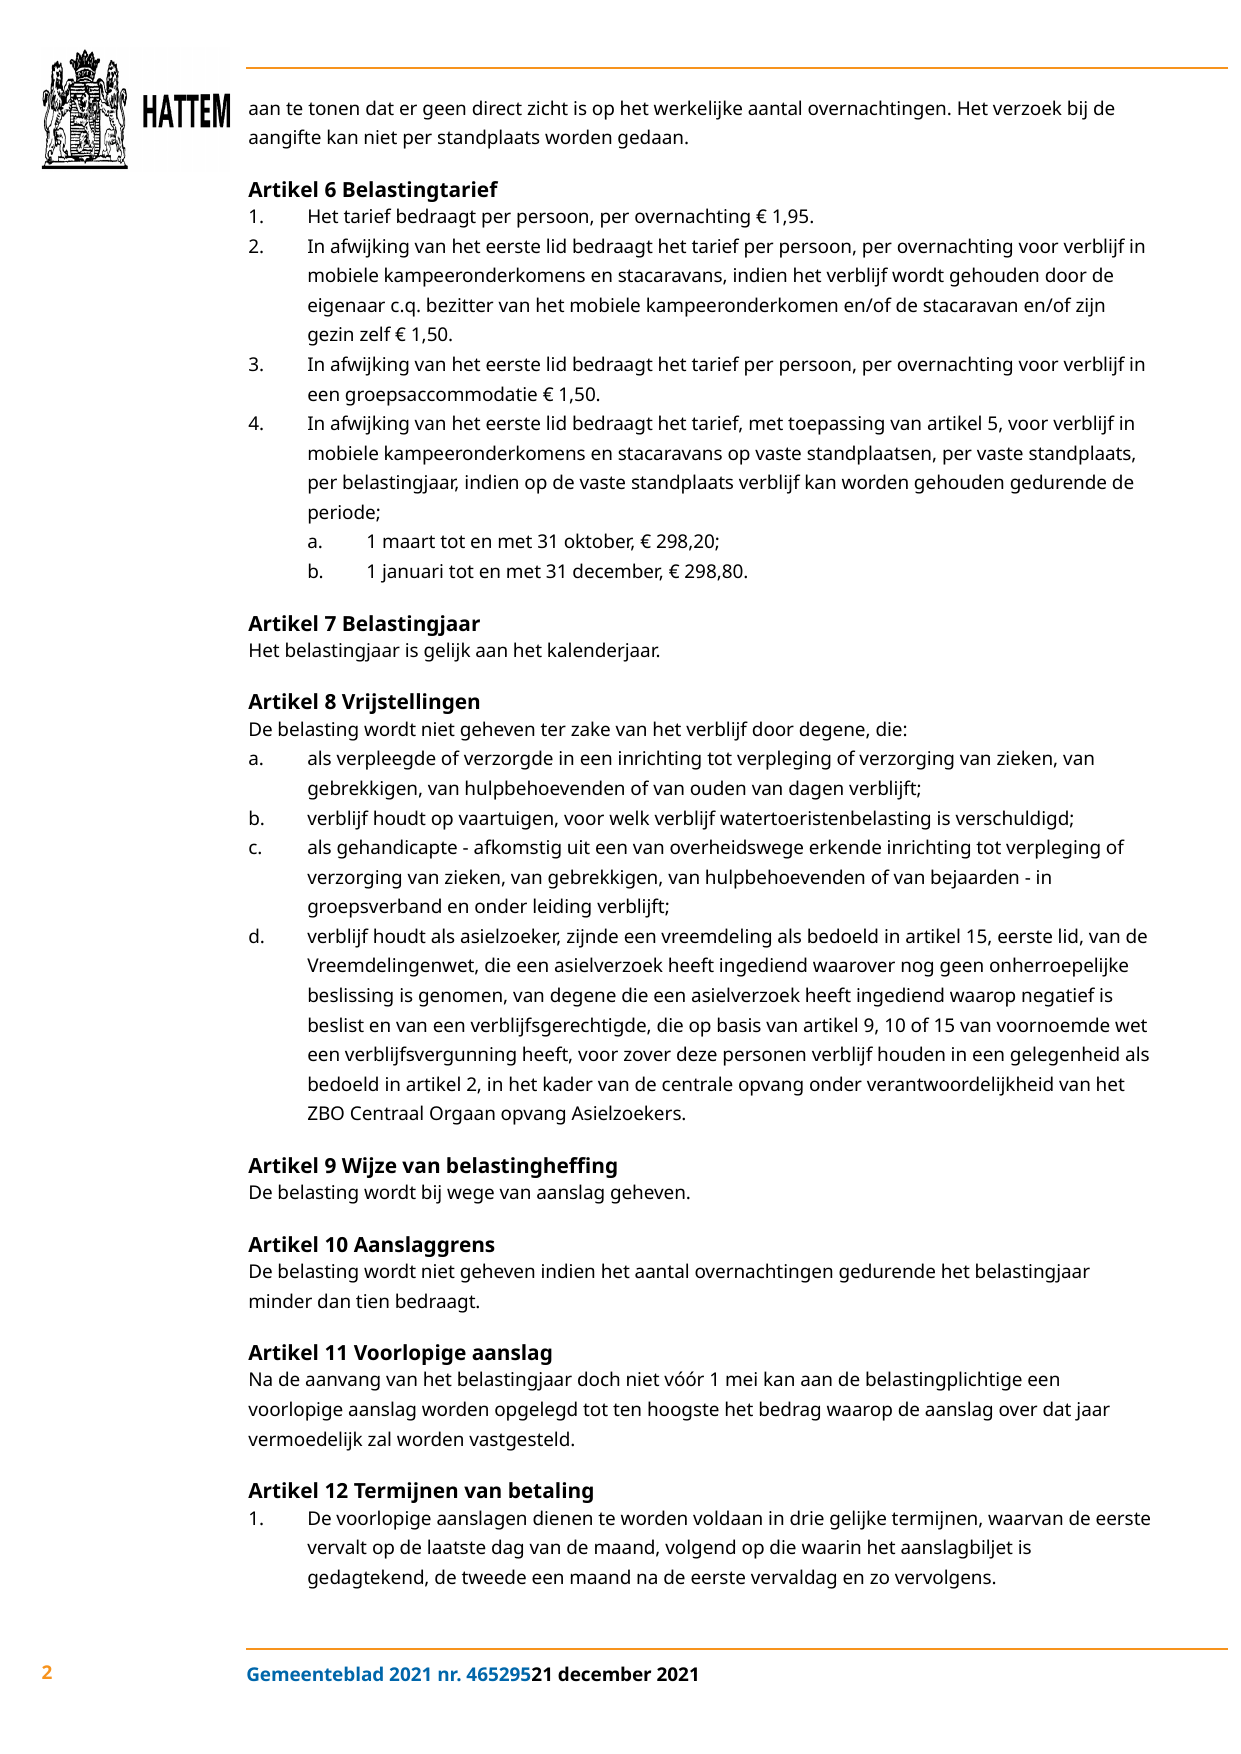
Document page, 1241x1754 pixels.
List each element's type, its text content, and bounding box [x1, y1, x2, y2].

list In afwijking van het eerste lid bedraagt het tarief, met toepassing van artikel 5, voor verblijf in mobiele kampeeronderkomens en stacaravans op vaste standplaatsen, per vaste standplaats, per belastingjaar, indien op de vaste standplaats verblijf kan worden gehouden gedurende de periode; [248, 410, 1152, 525]
list verblijf houdt als asielzoeker, zijnde een vreemdeling als bedoeld in artikel 15, eerste lid, van de Vreemdelingenwet, die een asielverzoek heeft ingediend waarover nog geen onherroepelijke beslissing is genomen, van degene die een asielverzoek heeft ingediend waarop negatief is beslist en van een verblijfsgerechtigde, die op basis van artikel 9, 10 of 15 van voornoemde wet een verblijfsvergunning heeft, voor zover deze personen verblijf houden in een gelegenheid als bedoeld in artikel 2, in het kader van de centrale opvang onder verantwoordelijkheid van het ZBO Centraal Orgaan opvang Asielzoekers. [248, 923, 1152, 1126]
list als gehandicapte - afkomstig uit een van overheidswege erkende inrichting tot verpleging of verzorging van zieken, van gebrekkigen, van hulpbehoevenden of van bejaarden - in groepsverband en onder leiding verblijft; [248, 834, 1152, 919]
text Artikel 11 Voorlopige aanslag [248, 1338, 1152, 1367]
list als verpleegde of verzorgde in een inrichting tot verpleging of verzorging van zieken, van gebrekkigen, van hulpbehoevenden of van ouden van dagen verblijft; [248, 746, 1152, 801]
list 1 maart tot en met 31 oktober, € 298,20; [307, 529, 1152, 554]
list 1 januari tot en met 31 december, € 298,80. [307, 558, 1152, 584]
text aan te tonen dat er geen direct zicht is op het werkelijke aantal overnachtingen. Het verzoek bij de aangifte kan niet per standplaats worden gedaan. [248, 95, 1152, 150]
text De belasting wordt niet geheven indien het aantal overnachtingen gedurende het belastingjaar minder dan tien bedraagt. [248, 1258, 1152, 1313]
list Het tarief bedraagt per persoon, per overnachting € 1,95. [248, 203, 1152, 229]
text Artikel 9 Wijze van belastingheffing [248, 1151, 1152, 1179]
text Na de aanvang van het belastingjaar doch niet vóór 1 mei kan aan de belastingplichtige een voorlopige aanslag worden opgelegd tot ten hoogste het bedrag waarop de aanslag over dat jaar vermoedelijk zal worden vastgesteld. [248, 1367, 1152, 1452]
text Artikel 6 Belastingtarief [248, 175, 1152, 203]
text Artikel 10 Aanslaggrens [248, 1230, 1152, 1258]
picture [41, 47, 231, 172]
list In afwijking van het eerste lid bedraagt het tarief per persoon, per overnachting voor verblijf in mobiele kampeeronderkomens en stacaravans, indien het verblijf wordt gehouden door de eigenaar c.q. bezitter van het mobiele kampeeronderkomen en/of de stacaravan en/of zijn gezin zelf € 1,50. [248, 233, 1152, 347]
list De voorlopige aanslagen dienen te worden voldaan in drie gelijke termijnen, waarvan de eerste vervalt op de laatste dag van de maand, volgend op die waarin het aanslagbiljet is gedagtekend, de tweede een maand na de eerste vervaldag en zo vervolgens. [248, 1505, 1152, 1589]
list verblijf houdt op vaartuigen, voor welk verblijf watertoeristenbelasting is verschuldigd; [248, 805, 1152, 830]
text De belasting wordt niet geheven ter zake van het verblijf door degene, die: [248, 716, 1152, 742]
text Artikel 7 Belastingjaar [248, 609, 1152, 637]
list In afwijking van het eerste lid bedraagt het tarief per persoon, per overnachting voor verblijf in een groepsaccommodatie € 1,50. [248, 351, 1152, 406]
text Artikel 8 Vrijstellingen [248, 687, 1152, 716]
text Artikel 12 Termijnen van betaling [248, 1476, 1152, 1505]
text De belasting wordt bij wege van aanslag geheven. [248, 1179, 1152, 1205]
text Het belastingjaar is gelijk aan het kalenderjaar. [248, 637, 1152, 663]
